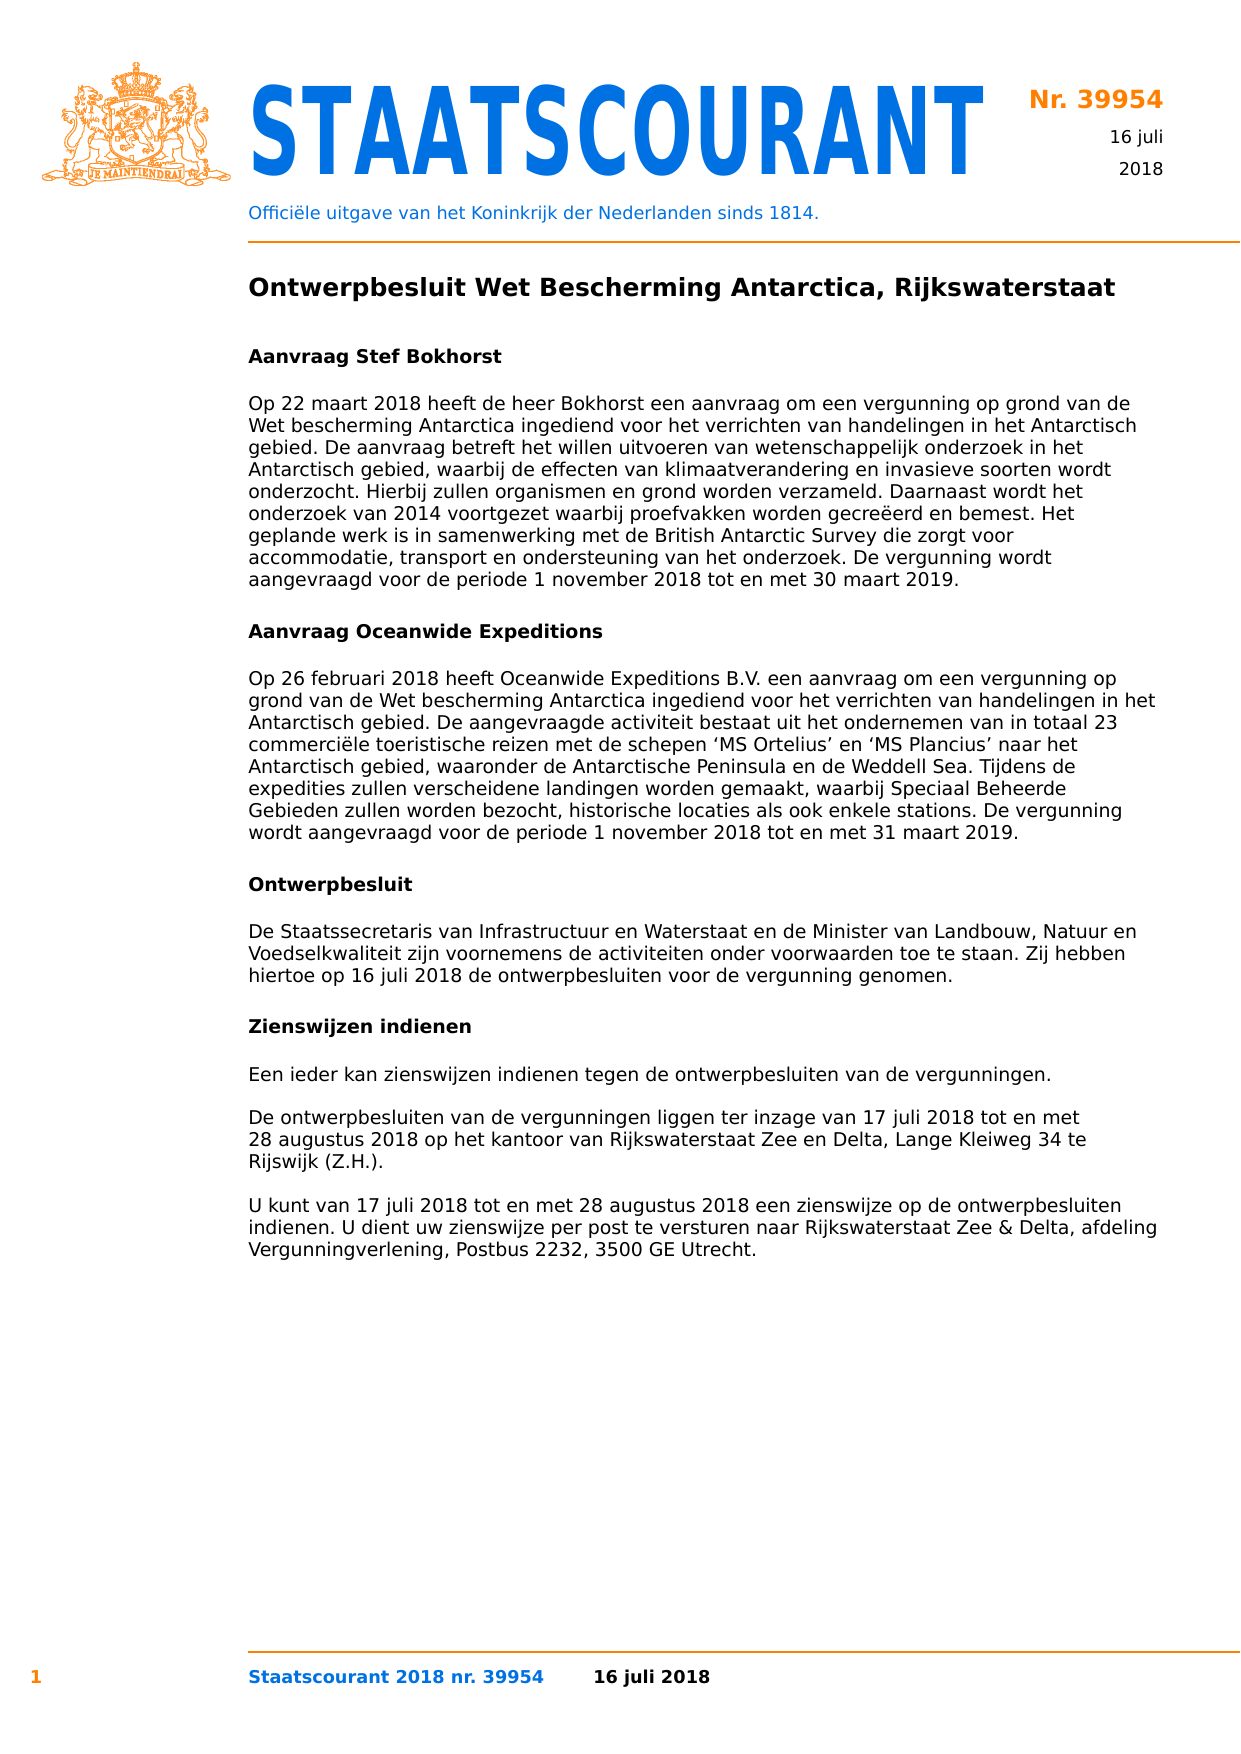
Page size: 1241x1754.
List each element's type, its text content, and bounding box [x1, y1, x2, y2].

subtitle Aanvraag Stef Bokhorst [248, 346, 1163, 368]
subtitle Aanvraag Oceanwide Expeditions [248, 621, 1163, 643]
table_header [25, 62, 248, 241]
table_cell Officiële uitgave van het Koninkrijk der Nederlanden sinds 1814. [248, 203, 1240, 241]
subtitle Ontwerpbesluit Wet Bescherming Antarctica, Rijkswaterstaat [248, 273, 1163, 302]
text Op 22 maart 2018 heeft de heer Bokhorst een aanvraag om een vergunning op grond van de Wet bescherming Antarctica ingediend voor het verrichten van handelingen in het Antarctisch gebied. De aanvraag betreft het willen uitvoeren van wetenschappelijk onderzoek in het Antarctisch gebied, waarbij de effecten van klimaatverandering en invasieve soorten wordt onderzocht. Hierbij zullen organismen en grond worden verzameld. Daarnaast wordt het onderzoek van 2014 voortgezet waarbij proefvakken worden gecreëerd en bemest. Het geplande werk is in samenwerking met de British Antarctic Survey die zorgt voor accommodatie, transport en ondersteuning van het onderzoek. De vergunning wordt aangevraagd voor de periode 1 november 2018 tot en met 30 maart 2019. [248, 393, 1163, 591]
text U kunt van 17 juli 2018 tot en met 28 augustus 2018 een zienswijze op de ontwerpbesluiten indienen. U dient uw zienswijze per post te versturen naar Rijkswaterstaat Zee & Delta, afdeling Vergunningverlening, Postbus 2232, 3500 GE Utrecht. [248, 1195, 1163, 1261]
table_header STAATSCOURANT [248, 62, 998, 203]
subtitle Zienswijzen indienen [248, 1016, 1163, 1038]
picture [41, 62, 231, 186]
subtitle Ontwerpbesluit [248, 873, 1163, 896]
table_header Nr. 39954 [998, 62, 1240, 121]
text Op 26 februari 2018 heeft Oceanwide Expeditions B.V. een aanvraag om een vergunning op grond van de Wet bescherming Antarctica ingediend voor het verrichten van handelingen in het Antarctisch gebied. De aangevraagde activiteit bestaat uit het ondernemen van in totaal 23 commerciële toeristische reizen met de schepen ‘MS Ortelius’ en ‘MS Plancius’ naar het Antarctisch gebied, waaronder de Antarctische Peninsula en de Weddell Sea. Tijdens de expedities zullen verscheidene landingen worden gemaakt, waarbij Speciaal Beheerde Gebieden zullen worden bezocht, historische locaties als ook enkele stations. De vergunning wordt aangevraagd voor de periode 1 november 2018 tot en met 31 maart 2019. [248, 668, 1163, 843]
text De Staatssecretaris van Infrastructuur en Waterstaat en de Minister van Landbouw, Natuur en Voedselkwaliteit zijn voornemens de activiteiten onder voorwaarden toe te staan. Zij hebben hiertoe op 16 juli 2018 de ontwerpbesluiten voor de vergunning genomen. [248, 921, 1163, 986]
table_cell 16 juli [998, 121, 1240, 153]
text De ontwerpbesluiten van de vergunningen liggen ter inzage van 17 juli 2018 tot en met 28 augustus 2018 op het kantoor van Rijkswaterstaat Zee en Delta, Lange Kleiweg 34 te Rijswijk (Z.H.). [248, 1107, 1163, 1173]
text Een ieder kan zienswijzen indienen tegen de ontwerpbesluiten van de vergunningen. [248, 1063, 1163, 1085]
table_cell 2018 [998, 153, 1240, 203]
